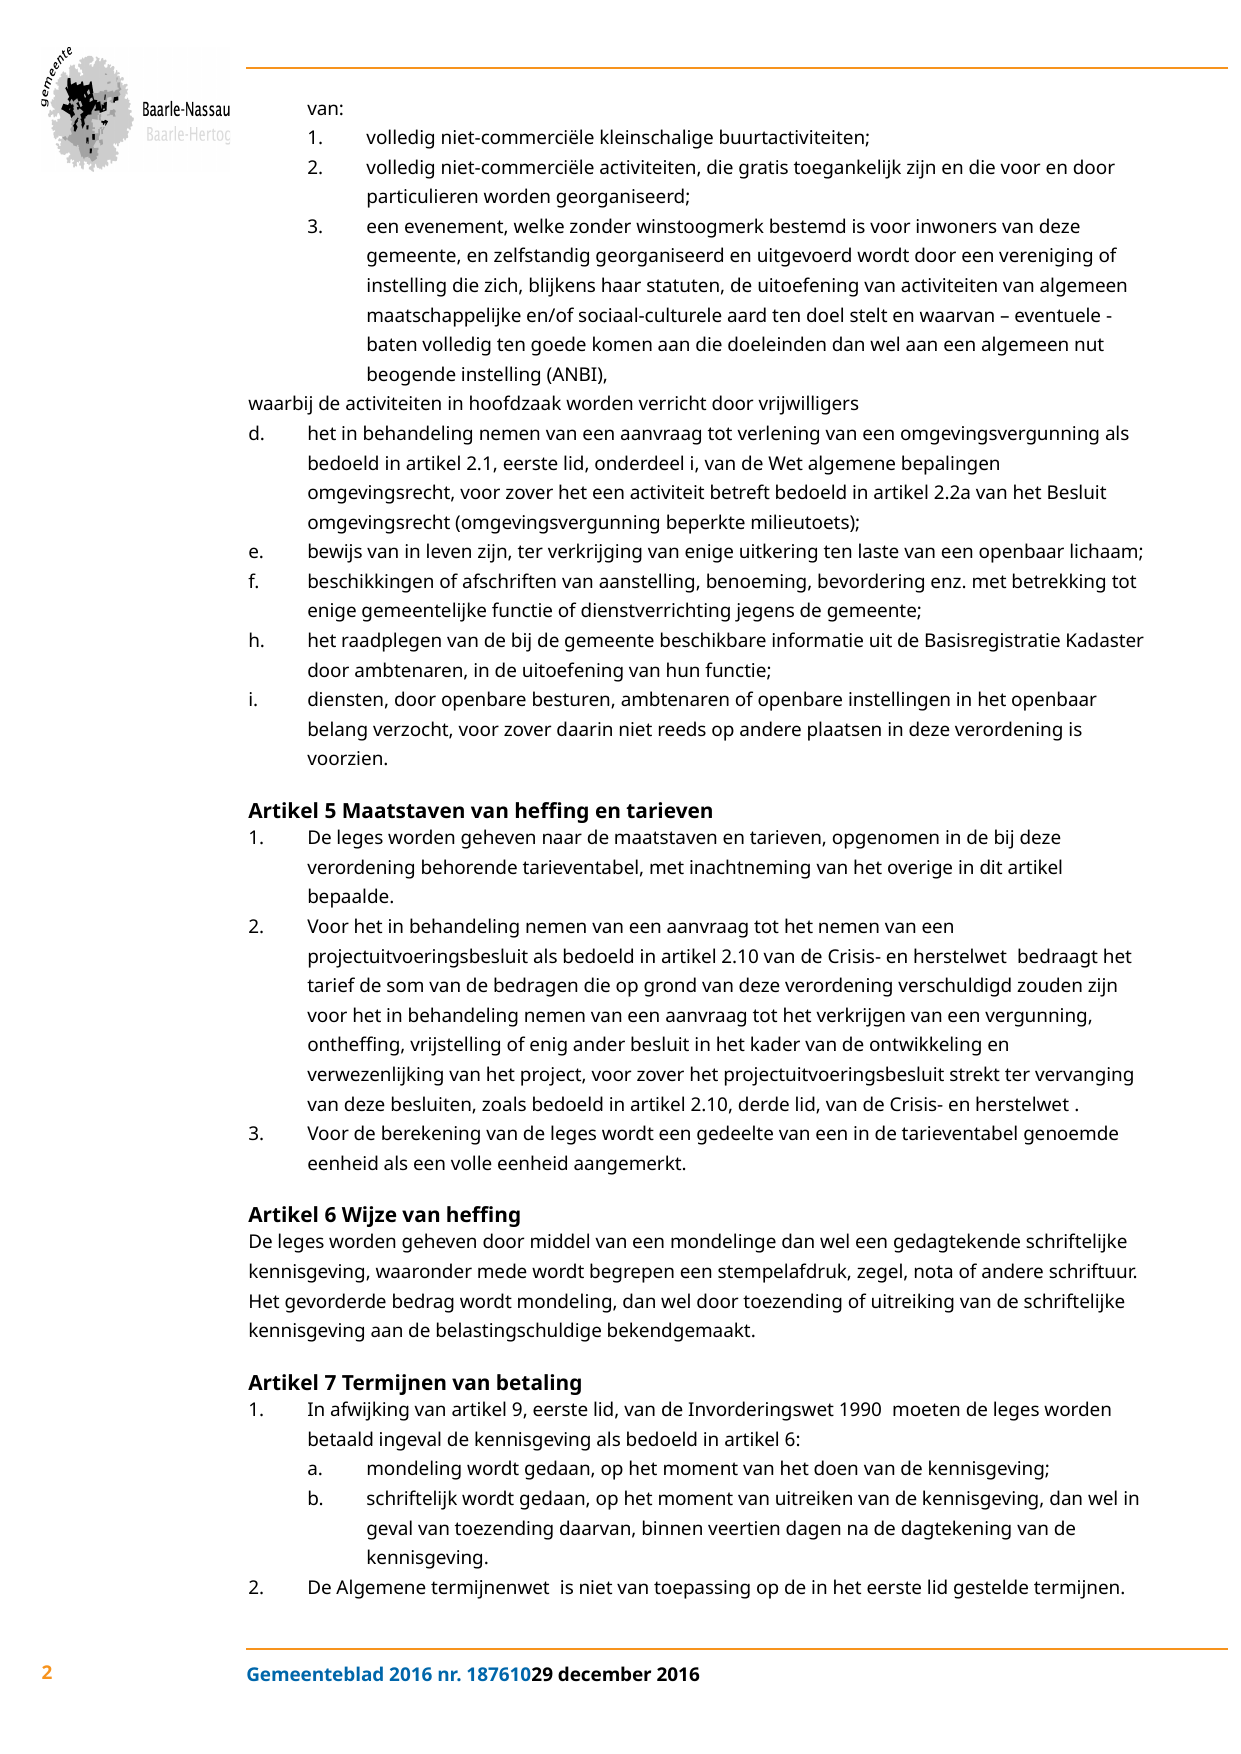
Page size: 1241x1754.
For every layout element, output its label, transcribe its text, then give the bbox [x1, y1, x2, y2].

list volledig niet-commerciële kleinschalige buurtactiviteiten; [307, 124, 1152, 150]
list een evenement, welke zonder winstoogmerk bestemd is voor inwoners van deze gemeente, en zelfstandig georganiseerd en uitgevoerd wordt door een vereniging of instelling die zich, blijkens haar statuten, de uitoefening van activiteiten van algemeen maatschappelijke en/of sociaal-culturele aard ten doel stelt en waarvan – eventuele - baten volledig ten goede komen aan die doeleinden dan wel aan een algemeen nut beogende instelling (ANBI), [307, 213, 1152, 387]
list In afwijking van artikel 9, eerste lid, van de Invorderingswet 1990 moeten de leges worden betaald ingeval de kennisgeving als bedoeld in artikel 6: [248, 1396, 1152, 1452]
text De leges worden geheven door middel van een mondelinge dan wel een gedagtekende schriftelijke kennisgeving, waaronder mede wordt begrepen een stempelafdruk, zegel, nota of andere schriftuur. Het gevorderde bedrag wordt mondeling, dan wel door toezending of uitreiking van de schriftelijke kennisgeving aan de belastingschuldige bekendgemaakt. [248, 1229, 1152, 1343]
list van: [248, 95, 1152, 121]
text Artikel 6 Wijze van heffing [248, 1200, 1152, 1229]
list het in behandeling nemen van een aanvraag tot verlening van een omgevingsvergunning als bedoeld in artikel 2.1, eerste lid, onderdeel i, van de Wet algemene bepalingen omgevingsrecht, voor zover het een activiteit betreft bedoeld in artikel 2.2a van het Besluit omgevingsrecht (omgevingsvergunning beperkte milieutoets); [248, 420, 1152, 535]
list Voor de berekening van de leges wordt een gedeelte van een in de tarieventabel genoemde eenheid als een volle eenheid aangemerkt. [248, 1120, 1152, 1176]
text Artikel 5 Maatstaven van heffing en tarieven [248, 796, 1152, 824]
list bewijs van in leven zijn, ter verkrijging van enige uitkering ten laste van een openbaar lichaam; [248, 538, 1152, 564]
picture [41, 47, 231, 172]
list diensten, door openbare besturen, ambtenaren of openbare instellingen in het openbaar belang verzocht, voor zover daarin niet reeds op andere plaatsen in deze verordening is voorzien. [248, 686, 1152, 771]
list mondeling wordt gedaan, op het moment van het doen van de kennisgeving; [307, 1456, 1152, 1481]
text Artikel 7 Termijnen van betaling [248, 1368, 1152, 1396]
text waarbij de activiteiten in hoofdzaak worden verricht door vrijwilligers [248, 391, 1152, 416]
list De leges worden geheven naar de maatstaven en tarieven, opgenomen in de bij deze verordening behorende tarieventabel, met inachtneming van het overige in dit artikel bepaalde. [248, 824, 1152, 909]
list beschikkingen of afschriften van aanstelling, benoeming, bevordering enz. met betrekking tot enige gemeentelijke functie of dienstverrichting jegens de gemeente; [248, 568, 1152, 623]
list Voor het in behandeling nemen van een aanvraag tot het nemen van een projectuitvoeringsbesluit als bedoeld in artikel 2.10 van de Crisis- en herstelwet bedraagt het tarief de som van de bedragen die op grond van deze verordening verschuldigd zouden zijn voor het in behandeling nemen van een aanvraag tot het verkrijgen van een vergunning, ontheffing, vrijstelling of enig ander besluit in het kader van de ontwikkeling en verwezenlijking van het project, voor zover het projectuitvoeringsbesluit strekt ter vervanging van deze besluiten, zoals bedoeld in artikel 2.10, derde lid, van de Crisis- en herstelwet . [248, 913, 1152, 1116]
list De Algemene termijnenwet is niet van toepassing op de in het eerste lid gestelde termijnen. [248, 1574, 1152, 1599]
list het raadplegen van de bij de gemeente beschikbare informatie uit de Basisregistratie Kadaster door ambtenaren, in de uitoefening van hun functie; [248, 627, 1152, 683]
list schriftelijk wordt gedaan, op het moment van uitreiken van de kennisgeving, dan wel in geval van toezending daarvan, binnen veertien dagen na de dagtekening van de kennisgeving. [307, 1485, 1152, 1570]
list volledig niet-commerciële activiteiten, die gratis toegankelijk zijn en die voor en door particulieren worden georganiseerd; [307, 154, 1152, 209]
